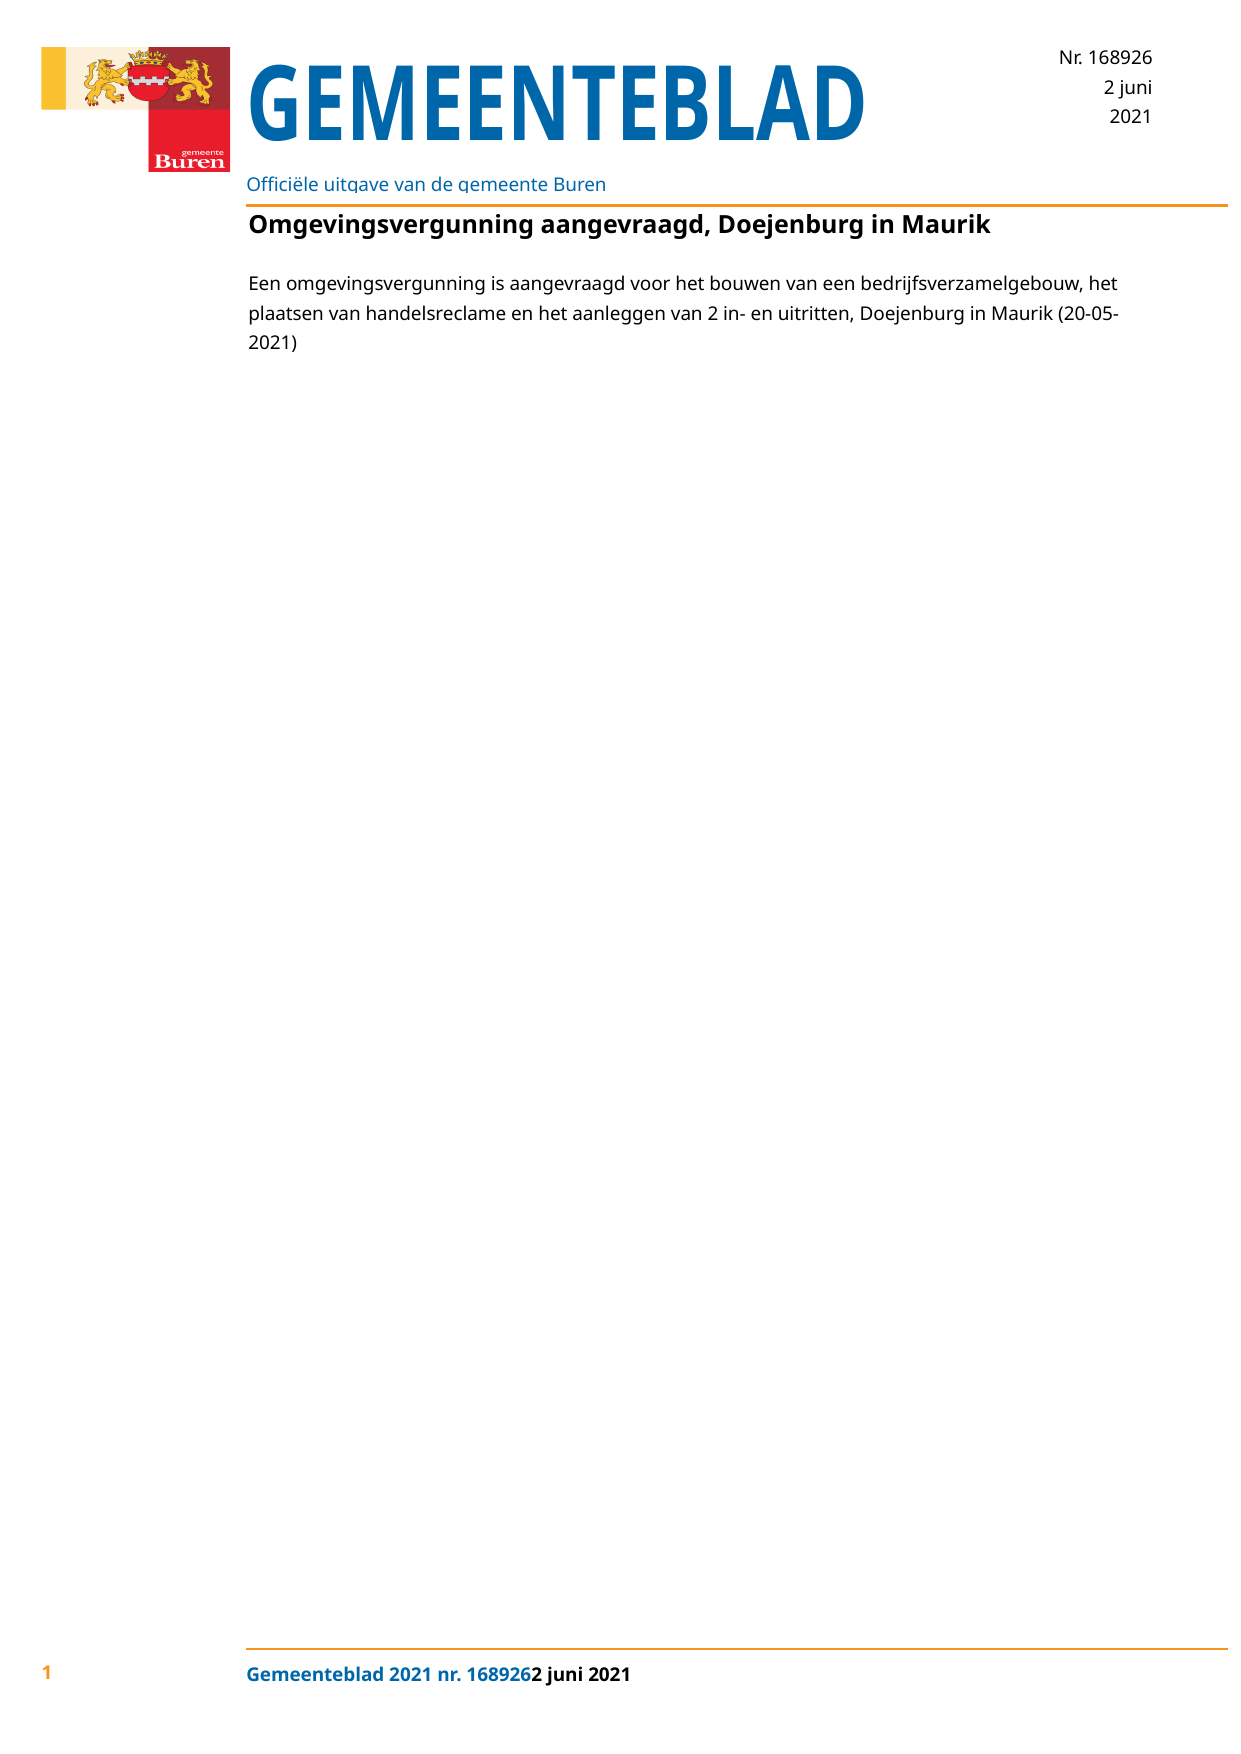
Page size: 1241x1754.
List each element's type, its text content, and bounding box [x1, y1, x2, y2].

text Een omgevingsvergunning is aangevraagd voor het bouwen van een bedrijfsverzamelgebouw, het plaatsen van handelsreclame en het aanleggen van 2 in- en uitritten, Doejenburg in Maurik (20-05-2021) [248, 270, 1152, 355]
picture [41, 47, 231, 172]
text Omgevingsvergunning aangevraagd, Doejenburg in Maurik [248, 207, 1152, 241]
